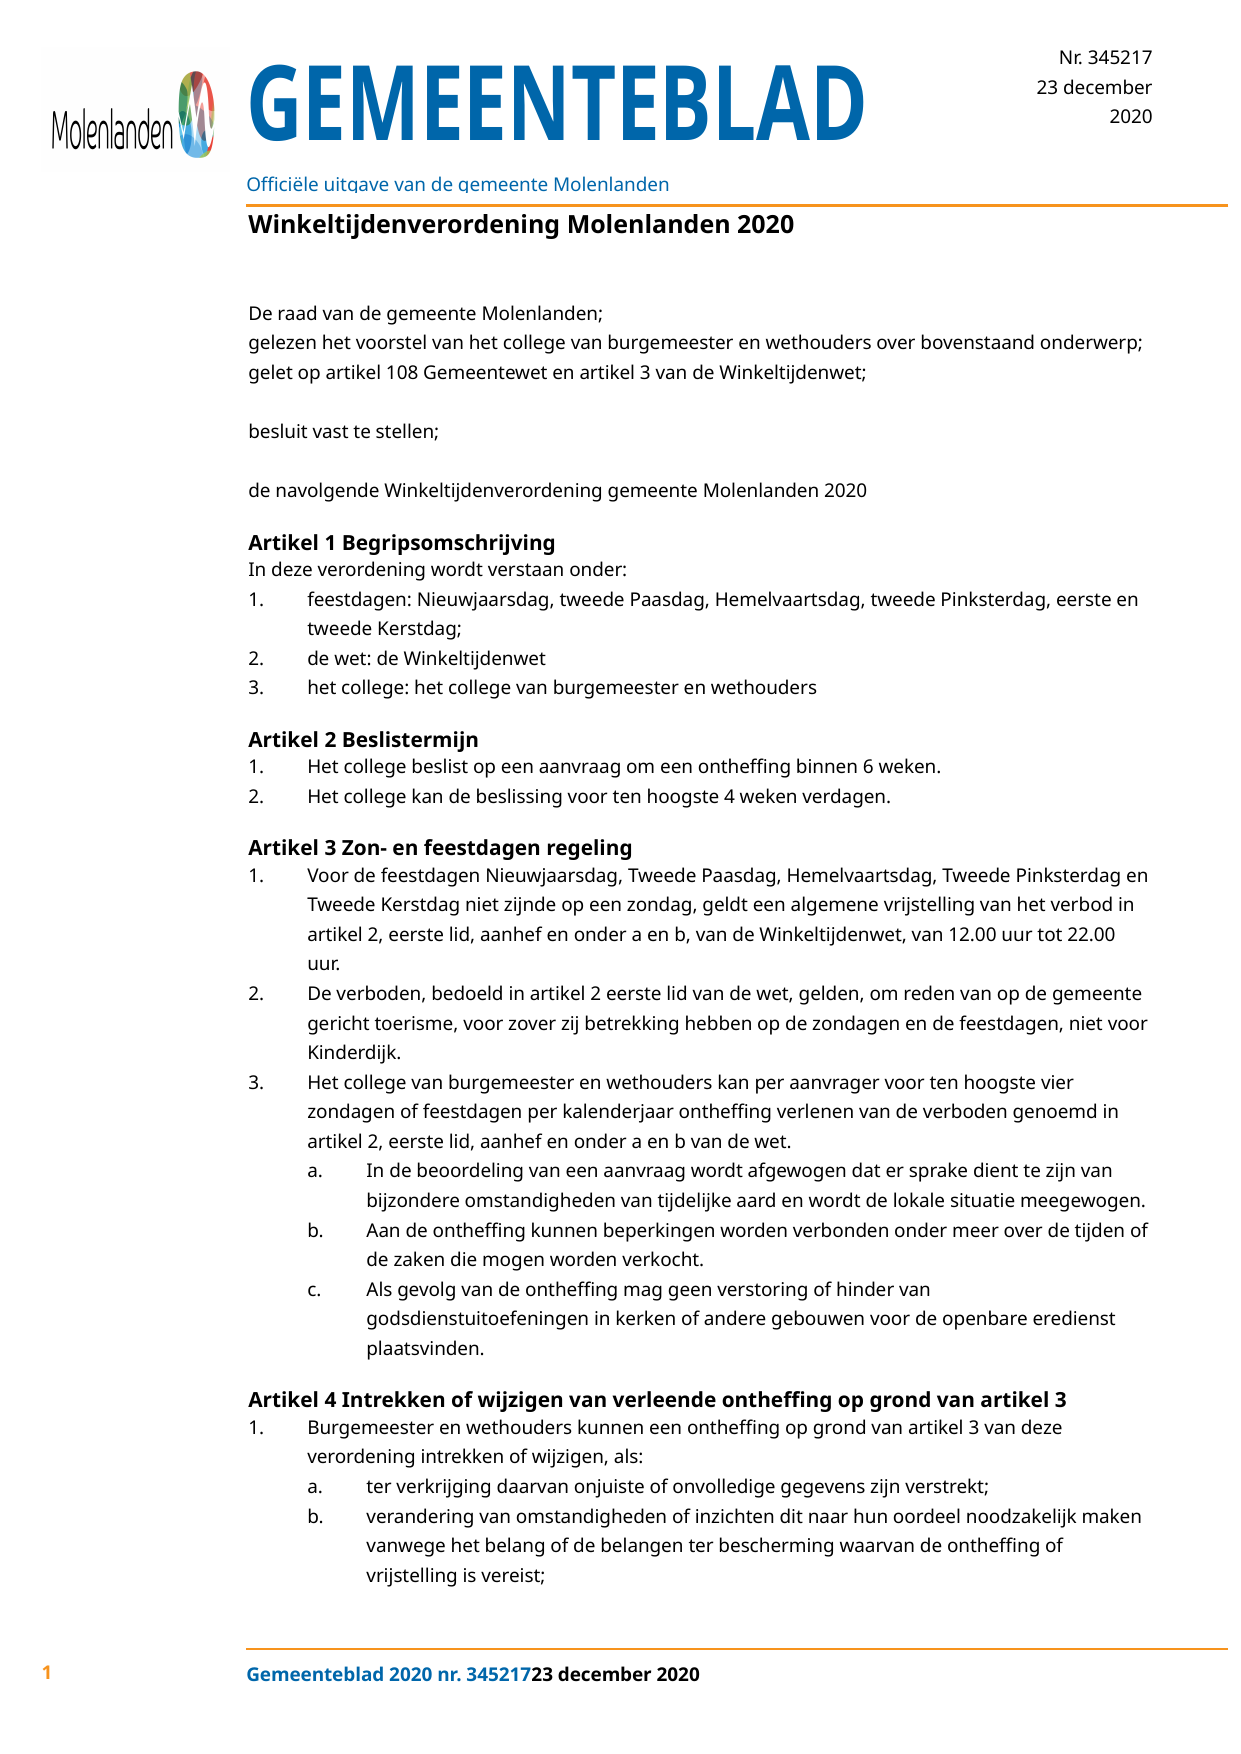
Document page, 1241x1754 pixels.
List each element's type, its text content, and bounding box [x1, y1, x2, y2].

text Artikel 2 Beslistermijn [248, 725, 1152, 753]
text gelezen het voorstel van het college van burgemeester en wethouders over bovenstaand onderwerp; [248, 329, 1152, 355]
list De verboden, bedoeld in artikel 2 eerste lid van de wet, gelden, om reden van op de gemeente gericht toerisme, voor zover zij betrekking hebben op de zondagen en de feestdagen, niet voor Kinderdijk. [248, 980, 1152, 1065]
text besluit vast te stellen; [248, 418, 1152, 444]
list ter verkrijging daarvan onjuiste of onvolledige gegevens zijn verstrekt; [307, 1473, 1152, 1499]
list Het college van burgemeester en wethouders kan per aanvrager voor ten hoogste vier zondagen of feestdagen per kalenderjaar ontheffing verlenen van de verboden genoemd in artikel 2, eerste lid, aanhef en onder a en b van de wet. [248, 1069, 1152, 1154]
text Artikel 4 Intrekken of wijzigen van verleende ontheffing op grond van artikel 3 [248, 1386, 1152, 1414]
list Aan de ontheffing kunnen beperkingen worden verbonden onder meer over de tijden of de zaken die mogen worden verkocht. [307, 1217, 1152, 1272]
list Als gevolg van de ontheffing mag geen verstoring of hinder van godsdienstuitoefeningen in kerken of andere gebouwen voor de openbare eredienst plaatsvinden. [307, 1276, 1152, 1361]
text Artikel 3 Zon- en feestdagen regeling [248, 833, 1152, 862]
picture [41, 47, 231, 172]
text gelet op artikel 108 Gemeentewet en artikel 3 van de Winkeltijdenwet; [248, 359, 1152, 385]
text In deze verordening wordt verstaan onder: [248, 556, 1152, 582]
list Voor de feestdagen Nieuwjaarsdag, Tweede Paasdag, Hemelvaartsdag, Tweede Pinksterdag en Tweede Kerstdag niet zijnde op een zondag, geldt een algemene vrijstelling van het verbod in artikel 2, eerste lid, aanhef en onder a en b, van de Winkeltijdenwet, van 12.00 uur tot 22.00 uur. [248, 862, 1152, 976]
text de navolgende Winkeltijdenverordening gemeente Molenlanden 2020 [248, 477, 1152, 503]
list In de beoordeling van een aanvraag wordt afgewogen dat er sprake dient te zijn van bijzondere omstandigheden van tijdelijke aard en wordt de lokale situatie meegewogen. [307, 1158, 1152, 1213]
list Burgemeester en wethouders kunnen een ontheffing op grond van artikel 3 van deze verordening intrekken of wijzigen, als: [248, 1414, 1152, 1469]
list het college: het college van burgemeester en wethouders [248, 674, 1152, 700]
text De raad van de gemeente Molenlanden; [248, 300, 1152, 326]
list Het college beslist op een aanvraag om een ontheffing binnen 6 weken. [248, 753, 1152, 779]
list feestdagen: Nieuwjaarsdag, tweede Paasdag, Hemelvaartsdag, tweede Pinksterdag, eerste en tweede Kerstdag; [248, 586, 1152, 641]
list Het college kan de beslissing voor ten hoogste 4 weken verdagen. [248, 783, 1152, 809]
text Winkeltijdenverordening Molenlanden 2020 [248, 207, 1152, 241]
list verandering van omstandigheden of inzichten dit naar hun oordeel noodzakelijk maken vanwege het belang of de belangen ter bescherming waarvan de ontheffing of vrijstelling is vereist; [307, 1503, 1152, 1588]
list de wet: de Winkeltijdenwet [248, 645, 1152, 671]
text Artikel 1 Begripsomschrijving [248, 528, 1152, 556]
